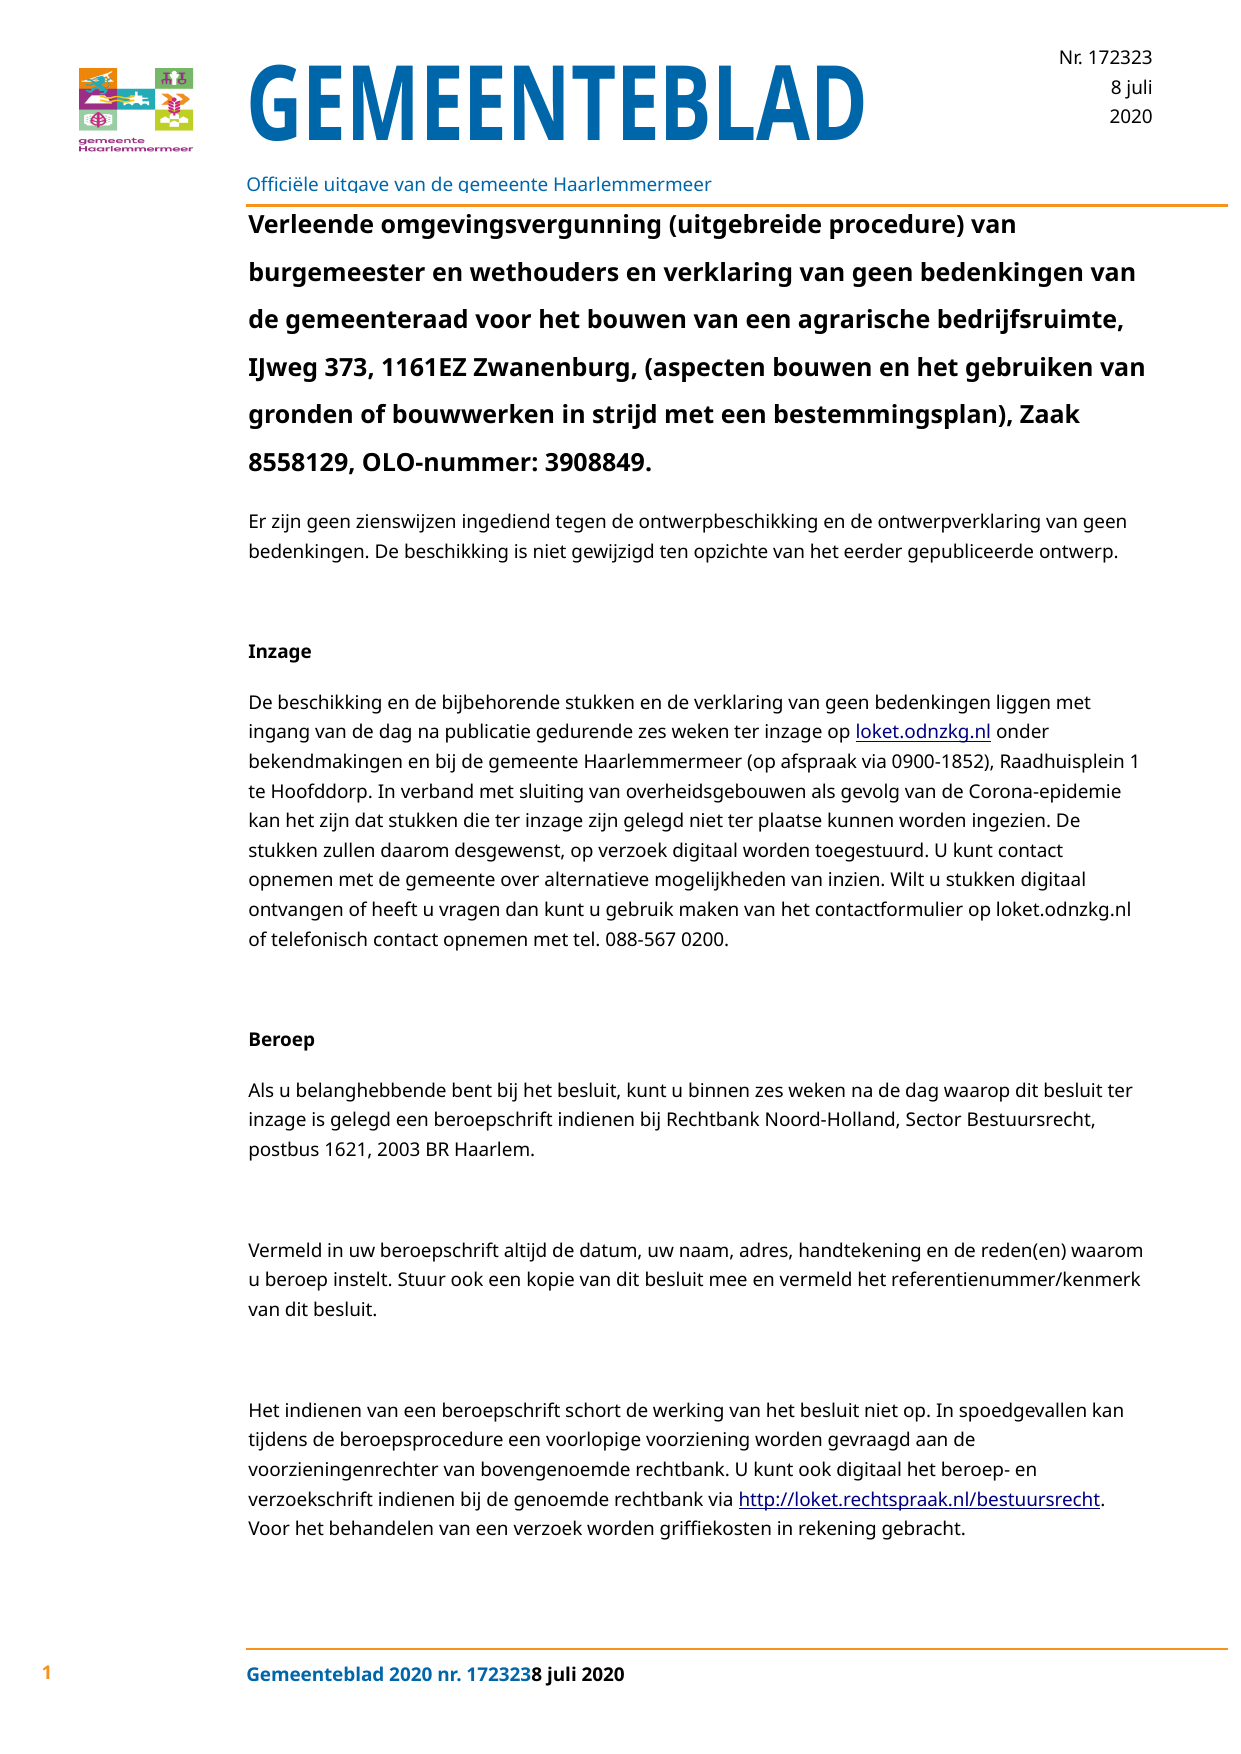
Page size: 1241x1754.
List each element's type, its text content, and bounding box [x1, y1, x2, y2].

text Er zijn geen zienswijzen ingediend tegen de ontwerpbeschikking en de ontwerpverklaring van geen bedenkingen. De beschikking is niet gewijzigd ten opzichte van het eerder gepubliceerde ontwerp. [248, 508, 1152, 564]
text Beroep [248, 1027, 1152, 1052]
text Vermeld in uw beroepschrift altijd de datum, uw naam, adres, handtekening en de reden(en) waarom u beroep instelt. Stuur ook een kopie van dit besluit mee en vermeld het referentienummer/kenmerk van dit besluit. [248, 1237, 1152, 1322]
text De beschikking en de bijbehorende stukken en de verklaring van geen bedenkingen liggen met ingang van de dag na publicatie gedurende zes weken ter inzage op loket.odnzkg.nl onder bekendmakingen en bij de gemeente Haarlemmermeer (op afspraak via 0900-1852), Raadhuisplein 1 te Hoofddorp. In verband met sluiting van overheidsgebouwen als gevolg van de Corona-epidemie kan het zijn dat stukken die ter inzage zijn gelegd niet ter plaatse kunnen worden ingezien. De stukken zullen daarom desgewenst, op verzoek digitaal worden toegestuurd. U kunt contact opnemen met de gemeente over alternatieve mogelijkheden van inzien. Wilt u stukken digitaal ontvangen of heeft u vragen dan kunt u gebruik maken van het contactformulier op loket.odnzkg.nl of telefonisch contact opnemen met tel. 088-567 0200. [248, 689, 1152, 952]
text Het indienen van een beroepschrift schort de werking van het besluit niet op. In spoedgevallen kan tijdens de beroepsprocedure een voorlopige voorziening worden gevraagd aan de voorzieningenrechter van bovengenoemde rechtbank. U kunt ook digitaal het beroep- en verzoekschrift indienen bij de genoemde rechtbank via http://loket.rechtspraak.nl/bestuursrecht. Voor het behandelen van een verzoek worden griffiekosten in rekening gebracht. [248, 1397, 1152, 1541]
picture [41, 47, 231, 172]
text Verleende omgevingsvergunning (uitgebreide procedure) van burgemeester en wethouders en verklaring van geen bedenkingen van de gemeenteraad voor het bouwen van een agrarische bedrijfsruimte, IJweg 373, 1161EZ Zwanenburg, (aspecten bouwen en het gebruiken van gronden of bouwwerken in strijd met een bestemmingsplan), Zaak 8558129, OLO-nummer: 3908849. [248, 207, 1152, 479]
text Als u belanghebbende bent bij het besluit, kunt u binnen zes weken na de dag waarop dit besluit ter inzage is gelegd een beroepschrift indienen bij Rechtbank Noord-Holland, Sector Bestuursrecht, postbus 1621, 2003 BR Haarlem. [248, 1077, 1152, 1162]
text Inzage [248, 639, 1152, 664]
